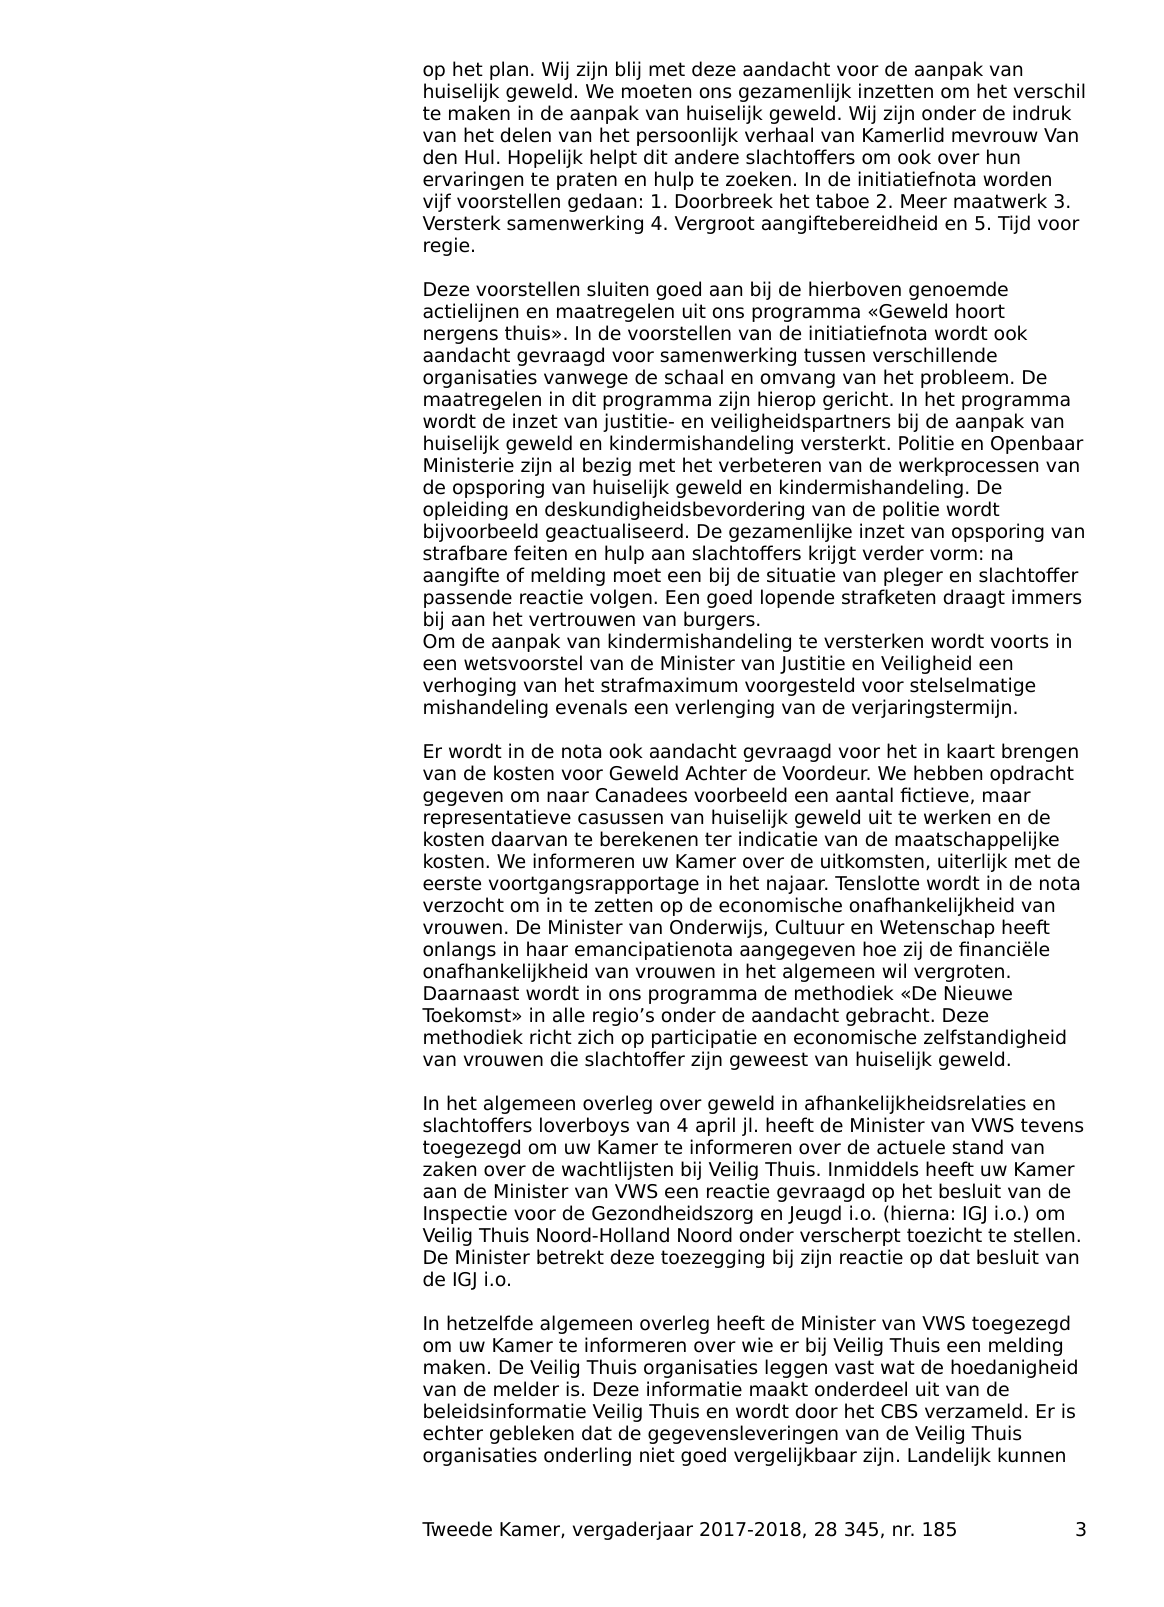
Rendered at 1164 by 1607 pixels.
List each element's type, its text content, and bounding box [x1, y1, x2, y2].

text Er wordt in de nota ook aandacht gevraagd voor het in kaart brengen van de kosten voor Geweld Achter de Voordeur. We hebben opdracht gegeven om naar Canadees voorbeeld een aantal fictieve, maar representatieve casussen van huiselijk geweld uit te werken en de kosten daarvan te berekenen ter indicatie van de maatschappelijke kosten. We informeren uw Kamer over de uitkomsten, uiterlijk met de eerste voortgangsrapportage in het najaar. Tenslotte wordt in de nota verzocht om in te zetten op de economische onafhankelijkheid van vrouwen. De Minister van Onderwijs, Cultuur en Wetenschap heeft onlangs in haar emancipatienota aangegeven hoe zij de financiële onafhankelijkheid van vrouwen in het algemeen wil vergroten. Daarnaast wordt in ons programma de methodiek «De Nieuwe Toekomst» in alle regio’s onder de aandacht gebracht. Deze methodiek richt zich op participatie en economische zelfstandigheid van vrouwen die slachtoffer zijn geweest van huiselijk geweld. [422, 741, 1087, 1071]
text Deze voorstellen sluiten goed aan bij de hierboven genoemde actielijnen en maatregelen uit ons programma «Geweld hoort nergens thuis». In de voorstellen van de initiatiefnota wordt ook aandacht gevraagd voor samenwerking tussen verschillende organisaties vanwege de schaal en omvang van het probleem. De maatregelen in dit programma zijn hierop gericht. In het programma wordt de inzet van justitie- en veiligheidspartners bij de aanpak van huiselijk geweld en kindermishandeling versterkt. Politie en Openbaar Ministerie zijn al bezig met het verbeteren van de werkprocessen van de opsporing van huiselijk geweld en kindermishandeling. De opleiding en deskundigheidsbevordering van de politie wordt bijvoorbeeld geactualiseerd. De gezamenlijke inzet van opsporing van strafbare feiten en hulp aan slachtoffers krijgt verder vorm: na aangifte of melding moet een bij de situatie van pleger en slachtoffer passende reactie volgen. Een goed lopende strafketen draagt immers bij aan het vertrouwen van burgers. [422, 279, 1087, 631]
text Om de aanpak van kindermishandeling te versterken wordt voorts in een wetsvoorstel van de Minister van Justitie en Veiligheid een verhoging van het strafmaximum voorgesteld voor stelselmatige mishandeling evenals een verlenging van de verjaringstermijn. [422, 631, 1087, 719]
text In het algemeen overleg over geweld in afhankelijkheidsrelaties en slachtoffers loverboys van 4 april jl. heeft de Minister van VWS tevens toegezegd om uw Kamer te informeren over de actuele stand van zaken over de wachtlijsten bij Veilig Thuis. Inmiddels heeft uw Kamer aan de Minister van VWS een reactie gevraagd op het besluit van de Inspectie voor de Gezondheidszorg en Jeugd i.o. (hierna: IGJ i.o.) om Veilig Thuis Noord-Holland Noord onder verscherpt toezicht te stellen. De Minister betrekt deze toezegging bij zijn reactie op dat besluit van de IGJ i.o. [422, 1093, 1087, 1291]
text In hetzelfde algemeen overleg heeft de Minister van VWS toegezegd om uw Kamer te informeren over wie er bij Veilig Thuis een melding maken. De Veilig Thuis organisaties leggen vast wat de hoedanigheid van de melder is. Deze informatie maakt onderdeel uit van de beleidsinformatie Veilig Thuis en wordt door het CBS verzameld. Er is echter gebleken dat de gegevensleveringen van de Veilig Thuis organisaties onderling niet goed vergelijkbaar zijn. Landelijk kunnen [422, 1313, 1087, 1467]
text op het plan. Wij zijn blij met deze aandacht voor de aanpak van huiselijk geweld. We moeten ons gezamenlijk inzetten om het verschil te maken in de aanpak van huiselijk geweld. Wij zijn onder de indruk van het delen van het persoonlijk verhaal van Kamerlid mevrouw Van den Hul. Hopelijk helpt dit andere slachtoffers om ook over hun ervaringen te praten en hulp te zoeken. In de initiatiefnota worden vijf voorstellen gedaan: 1. Doorbreek het taboe 2. Meer maatwerk 3. Versterk samenwerking 4. Vergroot aangiftebereidheid en 5. Tijd voor regie. [422, 59, 1087, 257]
